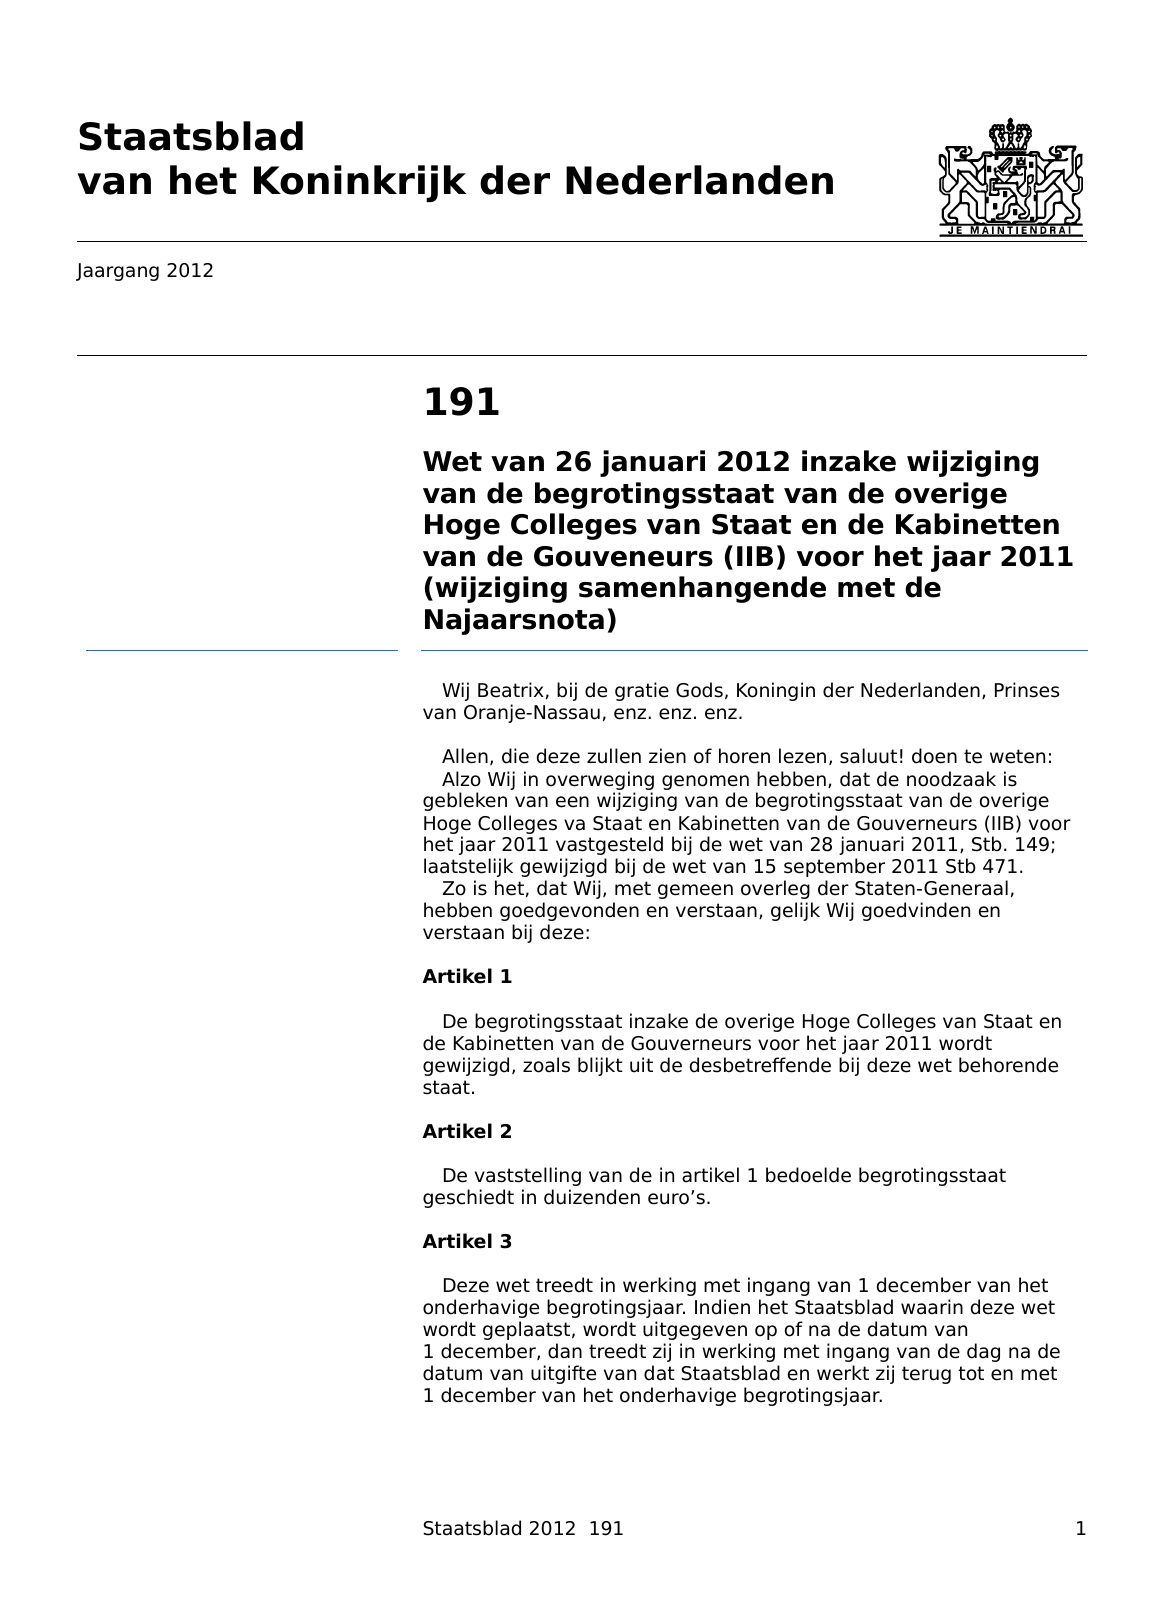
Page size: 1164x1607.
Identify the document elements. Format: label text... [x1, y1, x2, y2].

text Alzo Wij in overweging genomen hebben, dat de noodzaak is gebleken van een wijziging van de begrotingsstaat van de overige Hoge Colleges va Staat en Kabinetten van de Gouverneurs (IIB) voor het jaar 2011 vastgesteld bij de wet van 28 januari 2011, Stb. 149; laatstelijk gewijzigd bij de wet van 15 september 2011 Stb 471. [422, 768, 1087, 878]
picture [936, 115, 1087, 240]
text Allen, die deze zullen zien of horen lezen, saluut! doen te weten: [422, 746, 1087, 768]
text Wij Beatrix, bij de gratie Gods, Koningin der Nederlanden, Prinses van Oranje-Nassau, enz. enz. enz. [422, 680, 1087, 724]
text Zo is het, dat Wij, met gemeen overleg der Staten-Generaal, hebben goedgevonden en verstaan, gelijk Wij goedvinden en verstaan bij deze: [422, 878, 1087, 944]
subtitle Artikel 1 [422, 966, 1087, 988]
text Wet van 26 januari 2012 inzake wijziging van de begrotingsstaat van de overige Hoge Colleges van Staat en de Kabinetten van de Gouveneurs (IIB) voor het jaar 2011 (wijziging samenhangende met de Najaarsnota) [422, 447, 1087, 636]
text De vaststelling van de in artikel 1 bedoelde begrotingsstaat geschiedt in duizenden euro’s. [422, 1165, 1087, 1209]
table_header [886, 100, 1087, 241]
table_cell Jaargang 2012 [77, 242, 1087, 355]
subtitle 191 [422, 381, 1087, 424]
table_header Staatsblad van het Koninkrijk der Nederlanden [77, 100, 886, 241]
subtitle Artikel 2 [422, 1121, 1087, 1143]
text De begrotingsstaat inzake de overige Hoge Colleges van Staat en de Kabinetten van de Gouverneurs voor het jaar 2011 wordt gewijzigd, zoals blijkt uit de desbetreffende bij deze wet behorende staat. [422, 1011, 1087, 1098]
text Deze wet treedt in werking met ingang van 1 december van het onderhavige begrotingsjaar. Indien het Staatsblad waarin deze wet wordt geplaatst, wordt uitgegeven op of na de datum van 1 december, dan treedt zij in werking met ingang van de dag na de datum van uitgifte van dat Staatsblad en werkt zij terug tot en met 1 december van het onderhavige begrotingsjaar. [422, 1275, 1087, 1407]
subtitle Artikel 3 [422, 1231, 1087, 1253]
